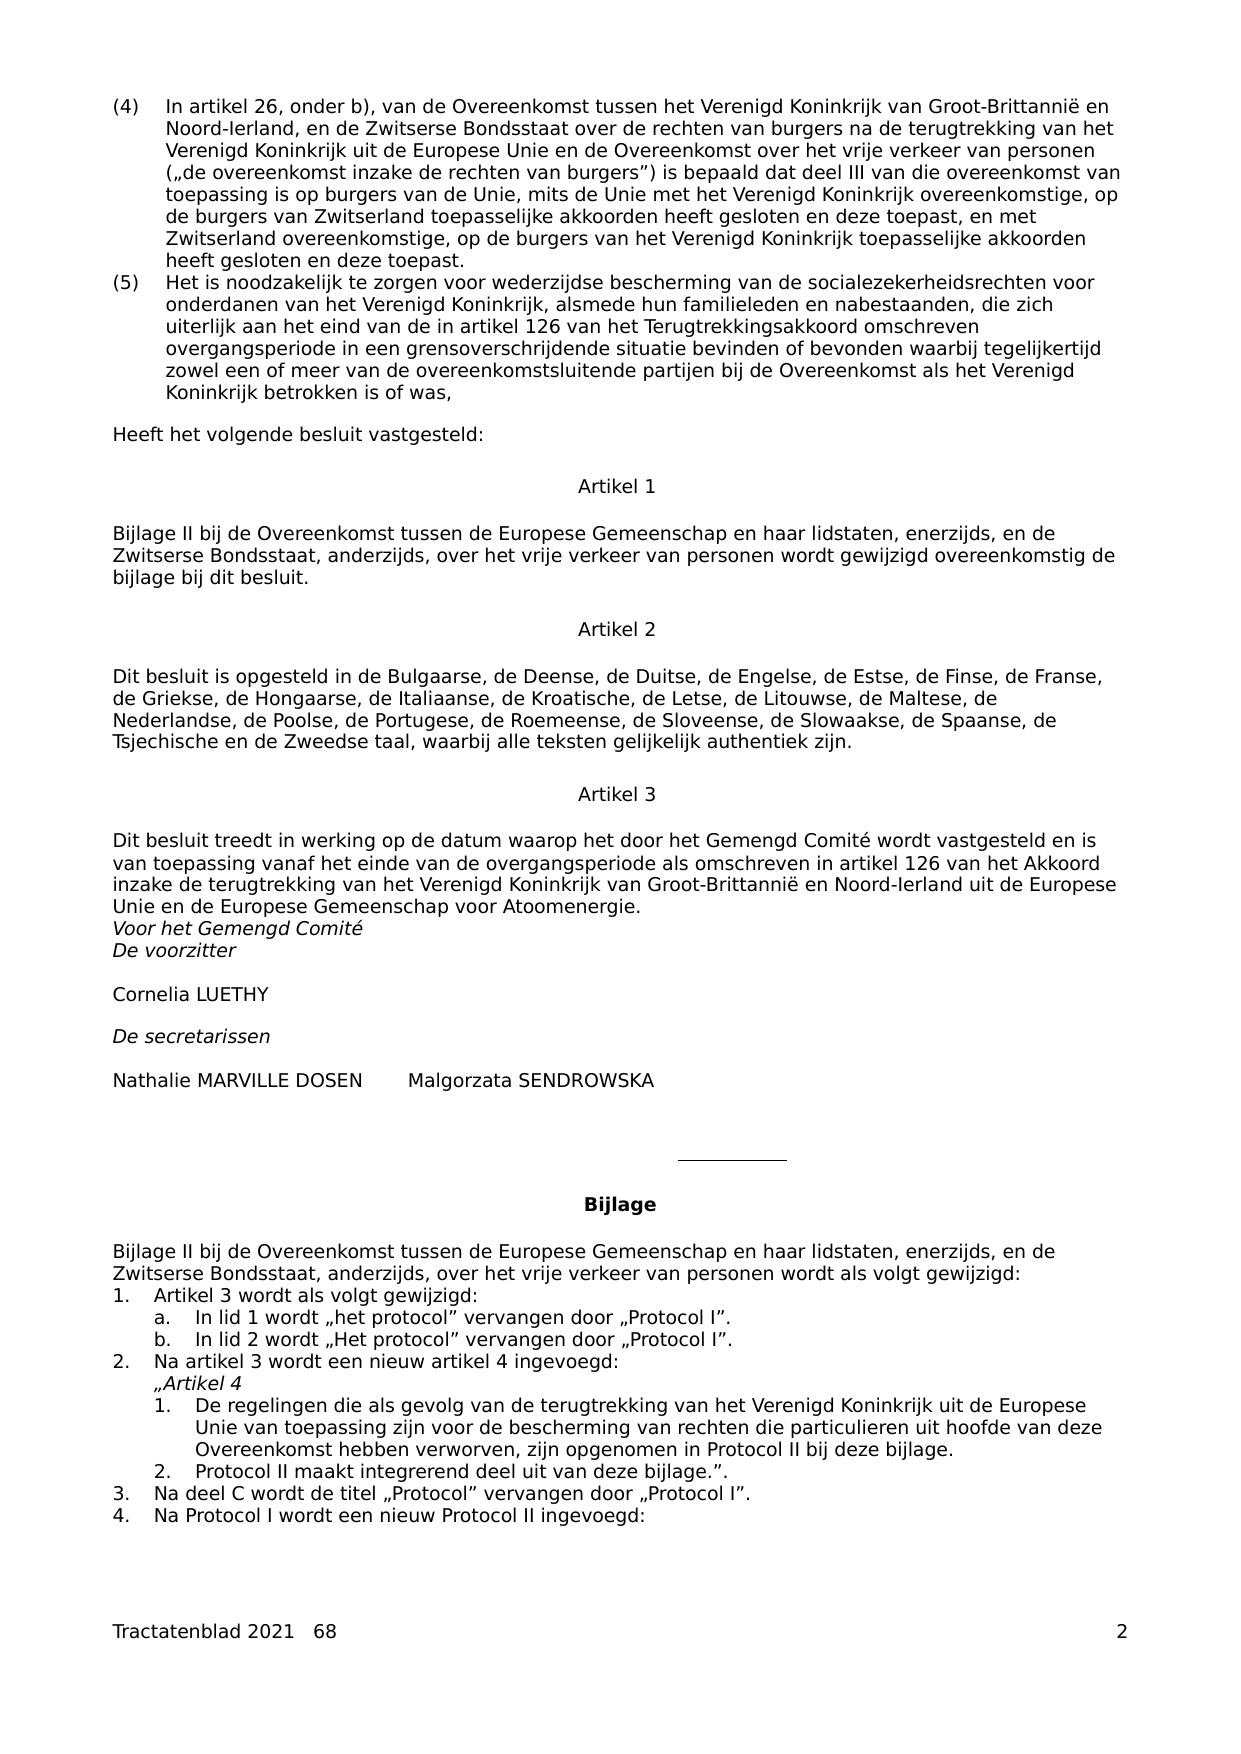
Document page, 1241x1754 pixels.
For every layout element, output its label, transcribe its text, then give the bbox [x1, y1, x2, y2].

text 3. Na deel C wordt de titel „Protocol” vervangen door „Protocol I”. [112, 1483, 1128, 1505]
text (4) In artikel 26, onder b), van de Overeenkomst tussen het Verenigd Koninkrijk van Groot-Brittannië en Noord-Ierland, en de Zwitserse Bondsstaat over de rechten van burgers na de terugtrekking van het Verenigd Koninkrijk uit de Europese Unie en de Overeenkomst over het vrije verkeer van personen („de overeenkomst inzake de rechten van burgers”) is bepaald dat deel III van die overeenkomst van toepassing is op burgers van de Unie, mits de Unie met het Verenigd Koninkrijk overeenkomstige, op de burgers van Zwitserland toepasselijke akkoorden heeft gesloten en deze toepast, en met Zwitserland overeenkomstige, op de burgers van het Verenigd Koninkrijk toepasselijke akkoorden heeft gesloten en deze toepast. [112, 96, 1128, 272]
text (5) Het is noodzakelijk te zorgen voor wederzijdse bescherming van de socialezekerheidsrechten voor onderdanen van het Verenigd Koninkrijk, alsmede hun familieleden en nabestaanden, die zich uiterlijk aan het eind van de in artikel 126 van het Terugtrekkingsakkoord omschreven overgangsperiode in een grensoverschrijdende situatie bevinden of bevonden waarbij tegelijkertijd zowel een of meer van de overeenkomstsluitende partijen bij de Overeenkomst als het Verenigd Koninkrijk betrokken is of was, [112, 272, 1128, 404]
subtitle Artikel 2 [112, 618, 1128, 641]
text 2. Na artikel 3 wordt een nieuw artikel 4 ingevoegd: [112, 1351, 1128, 1373]
text 1. De regelingen die als gevolg van de terugtrekking van het Verenigd Koninkrijk uit de Europese Unie van toepassing zijn voor de bescherming van rechten die particulieren uit hoofde van deze Overeenkomst hebben verworven, zijn opgenomen in Protocol II bij deze bijlage. [153, 1395, 1128, 1461]
text Dit besluit is opgesteld in de Bulgaarse, de Deense, de Duitse, de Engelse, de Estse, de Finse, de Franse, de Griekse, de Hongaarse, de Italiaanse, de Kroatische, de Letse, de Litouwse, de Maltese, de Nederlandse, de Poolse, de Portugese, de Roemeense, de Sloveense, de Slowaakse, de Spaanse, de Tsjechische en de Zweedse taal, waarbij alle teksten gelijkelijk authentiek zijn. [112, 666, 1128, 753]
text 1. Artikel 3 wordt als volgt gewijzigd: [112, 1285, 1128, 1307]
text Voor het Gemengd Comité De voorzitter Cornelia LUETHY [112, 918, 1128, 1006]
text „Artikel 4 [153, 1373, 1128, 1395]
text Bijlage II bij de Overeenkomst tussen de Europese Gemeenschap en haar lidstaten, enerzijds, en de Zwitserse Bondsstaat, anderzijds, over het vrije verkeer van personen wordt als volgt gewijzigd: [112, 1241, 1128, 1285]
subtitle Artikel 3 [112, 783, 1128, 805]
text 2. Protocol II maakt integrerend deel uit van deze bijlage.”. [153, 1461, 1128, 1483]
text a. In lid 1 wordt „het protocol” vervangen door „Protocol I”. [153, 1307, 1128, 1329]
subtitle Artikel 1 [112, 476, 1128, 498]
text De secretarissen Nathalie MARVILLE DOSEN Malgorzata SENDROWSKA [112, 1026, 1128, 1092]
text Heeft het volgende besluit vastgesteld: [112, 424, 1128, 446]
subtitle Bijlage [112, 1194, 1128, 1216]
text b. In lid 2 wordt „Het protocol” vervangen door „Protocol I”. [153, 1329, 1128, 1351]
text Bijlage II bij de Overeenkomst tussen de Europese Gemeenschap en haar lidstaten, enerzijds, en de Zwitserse Bondsstaat, anderzijds, over het vrije verkeer van personen wordt gewijzigd overeenkomstig de bijlage bij dit besluit. [112, 523, 1128, 588]
text 4. Na Protocol I wordt een nieuw Protocol II ingevoegd: [112, 1505, 1128, 1527]
text Dit besluit treedt in werking op de datum waarop het door het Gemengd Comité wordt vastgesteld en is van toepassing vanaf het einde van de overgangsperiode als omschreven in artikel 126 van het Akkoord inzake de terugtrekking van het Verenigd Koninkrijk van Groot-Brittannië en Noord-Ierland uit de Europese Unie en de Europese Gemeenschap voor Atoomenergie. [112, 830, 1128, 918]
